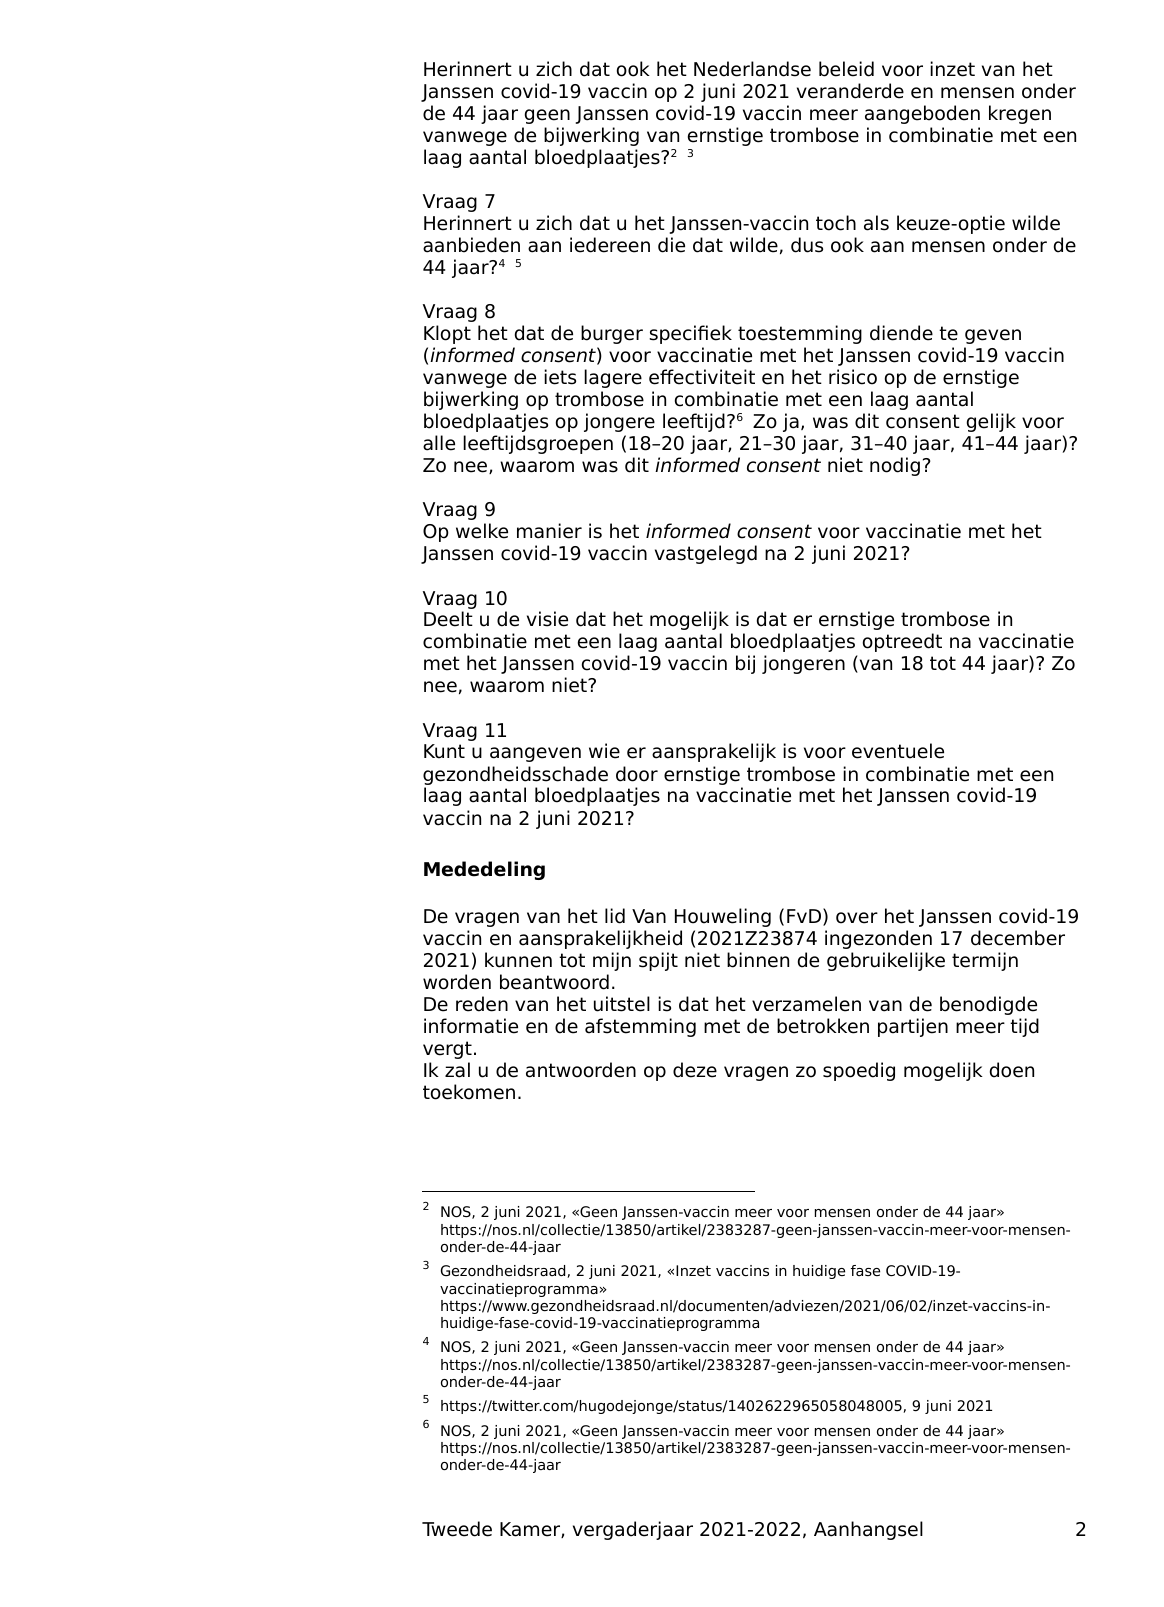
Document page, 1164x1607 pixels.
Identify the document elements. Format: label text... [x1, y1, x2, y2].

text Vraag 11 [422, 719, 1087, 741]
text NOS, 2 juni 2021, «Geen Janssen-vaccin meer voor mensen onder de 44 jaar» https://nos.nl/collectie/13850/artikel/2383287-geen-janssen-vaccin-meer-voor-mensen-onder-de-44-jaar [422, 1335, 1087, 1391]
text Ik zal u de antwoorden op deze vragen zo spoedig mogelijk doen toekomen. [422, 1060, 1087, 1104]
text NOS, 2 juni 2021, «Geen Janssen-vaccin meer voor mensen onder de 44 jaar» https://nos.nl/collectie/13850/artikel/2383287-geen-janssen-vaccin-meer-voor-mensen-onder-de-44-jaar [422, 1200, 1087, 1256]
text De vragen van het lid Van Houweling (FvD) over het Janssen covid-19 vaccin en aansprakelijkheid (2021Z23874 ingezonden 17 december 2021) kunnen tot mijn spijt niet binnen de gebruikelijke termijn worden beantwoord. [422, 906, 1087, 994]
text De reden van het uitstel is dat het verzamelen van de benodigde informatie en de afstemming met de betrokken partijen meer tijd vergt. [422, 994, 1087, 1060]
text Op welke manier is het informed consent voor vaccinatie met het Janssen covid-19 vaccin vastgelegd na 2 juni 2021? [422, 521, 1087, 565]
text Vraag 9 [422, 499, 1087, 521]
text Gezondheidsraad, 2 juni 2021, «Inzet vaccins in huidige fase COVID-19-vaccinatieprogramma» https://www.gezondheidsraad.nl/documenten/adviezen/2021/06/02/inzet-vaccins-in-huidige-fase-covid-19-vaccinatieprogramma [422, 1259, 1087, 1332]
text Deelt u de visie dat het mogelijk is dat er ernstige trombose in combinatie met een laag aantal bloedplaatjes optreedt na vaccinatie met het Janssen covid-19 vaccin bij jongeren (van 18 tot 44 jaar)? Zo nee, waarom niet? [422, 609, 1087, 697]
subtitle Mededeling [422, 859, 1087, 881]
text Vraag 10 [422, 587, 1087, 609]
text Kunt u aangeven wie er aansprakelijk is voor eventuele gezondheidsschade door ernstige trombose in combinatie met een laag aantal bloedplaatjes na vaccinatie met het Janssen covid-19 vaccin na 2 juni 2021? [422, 741, 1087, 829]
text Vraag 8 [422, 301, 1087, 323]
text Herinnert u zich dat ook het Nederlandse beleid voor inzet van het Janssen covid-19 vaccin op 2 juni 2021 veranderde en mensen onder de 44 jaar geen Janssen covid-19 vaccin meer aangeboden kregen vanwege de bijwerking van ernstige trombose in combinatie met een laag aantal bloedplaatjes? [422, 59, 1087, 169]
text https://twitter.com/hugodejonge/status/1402622965058048005, 9 juni 2021 [422, 1393, 1087, 1416]
text Vraag 7 [422, 191, 1087, 213]
text NOS, 2 juni 2021, «Geen Janssen-vaccin meer voor mensen onder de 44 jaar» https://nos.nl/collectie/13850/artikel/2383287-geen-janssen-vaccin-meer-voor-mensen-onder-de-44-jaar [422, 1418, 1087, 1474]
text Klopt het dat de burger specifiek toestemming diende te geven (informed consent) voor vaccinatie met het Janssen covid-19 vaccin vanwege de iets lagere effectiviteit en het risico op de ernstige bijwerking op trombose in combinatie met een laag aantal bloedplaatjes op jongere leeftijd? Zo ja, was dit consent gelijk voor alle leeftijdsgroepen (18–20 jaar, 21–30 jaar, 31–40 jaar, 41–44 jaar)? Zo nee, waarom was dit informed consent niet nodig? [422, 323, 1087, 477]
text Herinnert u zich dat u het Janssen-vaccin toch als keuze-optie wilde aanbieden aan iedereen die dat wilde, dus ook aan mensen onder de 44 jaar? [422, 213, 1087, 279]
